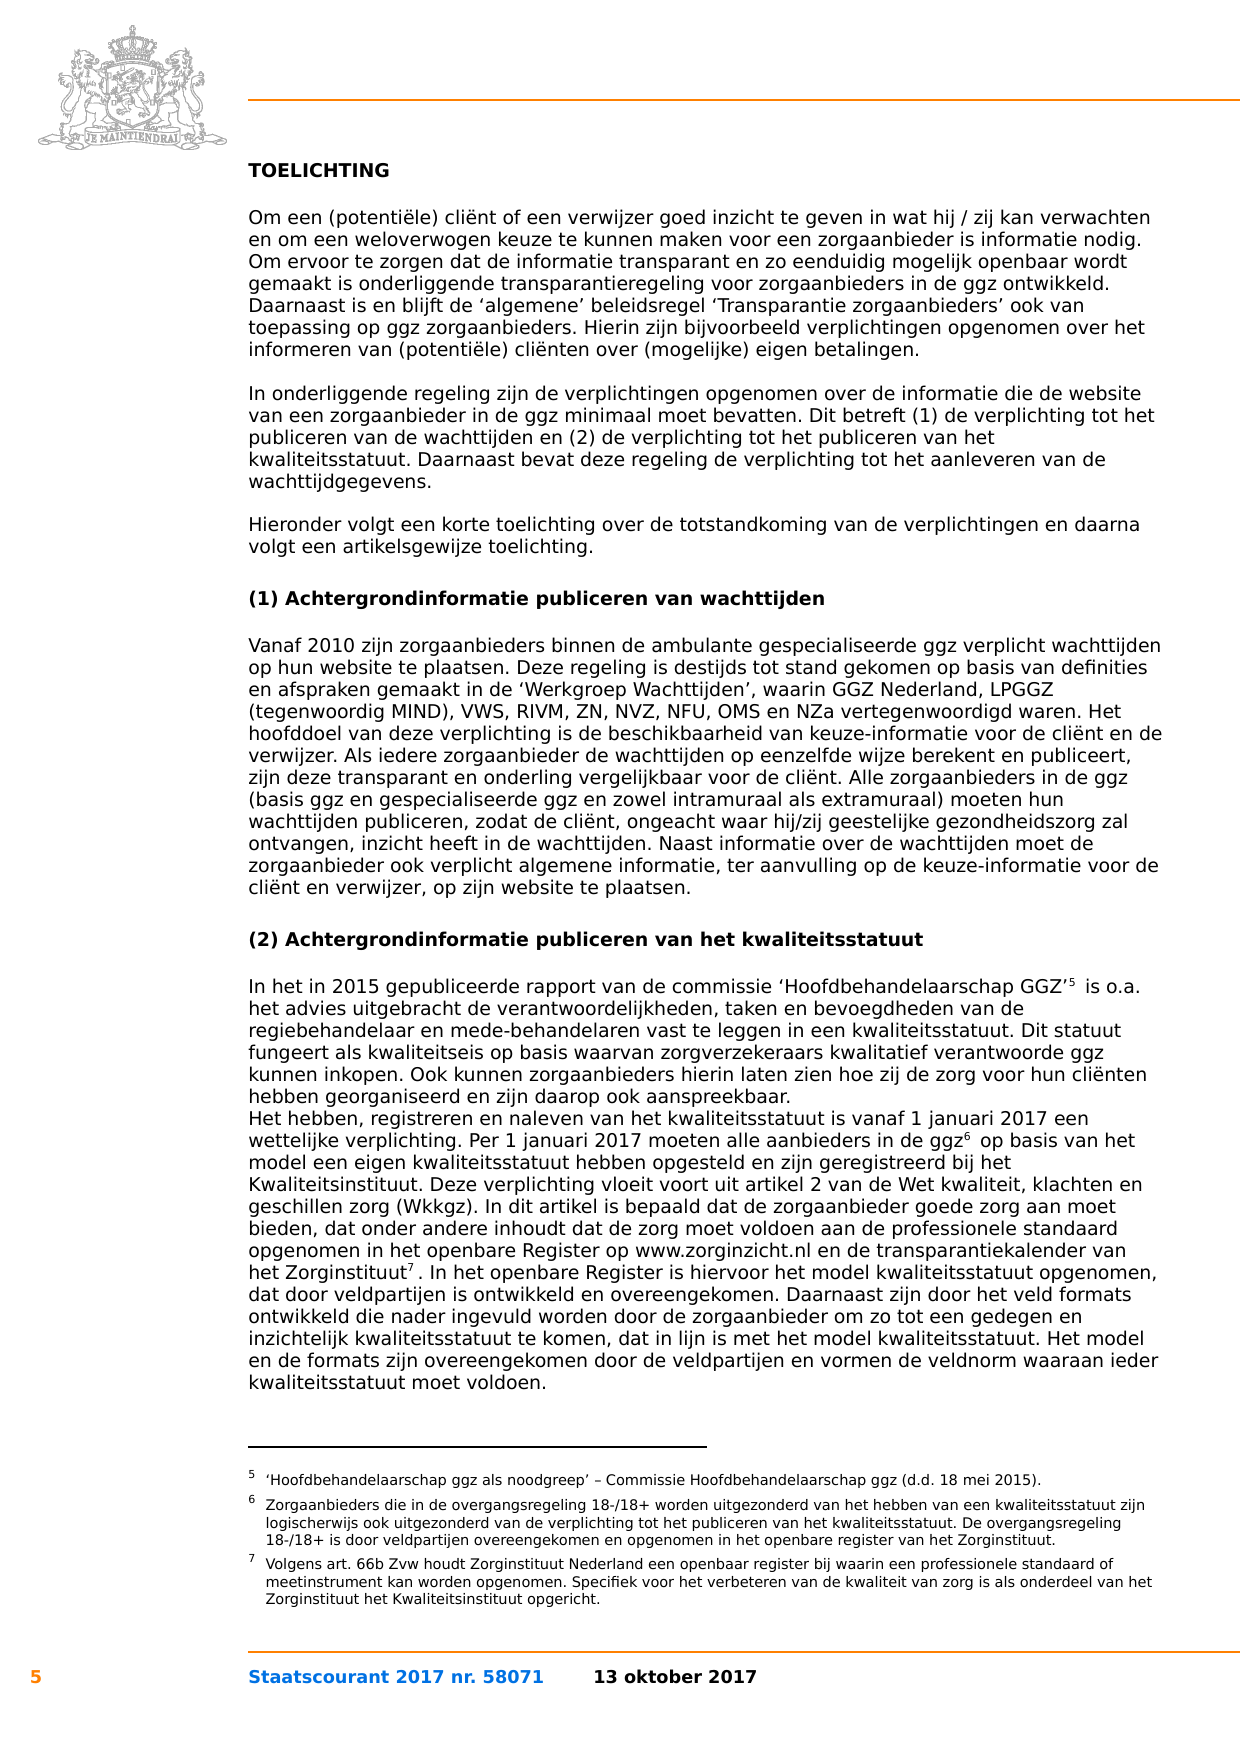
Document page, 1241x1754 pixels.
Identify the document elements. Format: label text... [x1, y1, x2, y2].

text In het in 2015 gepubliceerde rapport van de commissie ‘Hoofdbehandelaarschap GGZ’ is o.a. het advies uitgebracht de verantwoordelijkheden, taken en bevoegdheden van de regiebehandelaar en mede-behandelaren vast te leggen in een kwaliteitsstatuut. Dit statuut fungeert als kwaliteitseis op basis waarvan zorgverzekeraars kwalitatief verantwoorde ggz kunnen inkopen. Ook kunnen zorgaanbieders hierin laten zien hoe zij de zorg voor hun cliënten hebben georganiseerd en zijn daarop ook aanspreekbaar. [248, 976, 1163, 1108]
subtitle (1) Achtergrondinformatie publiceren van wachttijden [248, 588, 1163, 610]
text Het hebben, registreren en naleven van het kwaliteitsstatuut is vanaf 1 januari 2017 een wettelijke verplichting. Per 1 januari 2017 moeten alle aanbieders in de ggz op basis van het model een eigen kwaliteitsstatuut hebben opgesteld en zijn geregistreerd bij het Kwaliteitsinstituut. Deze verplichting vloeit voort uit artikel 2 van de Wet kwaliteit, klachten en geschillen zorg (Wkkgz). In dit artikel is bepaald dat de zorgaanbieder goede zorg aan moet bieden, dat onder andere inhoudt dat de zorg moet voldoen aan de professionele standaard opgenomen in het openbare Register op www.zorginzicht.nl en de transparantiekalender van het Zorginstituut. In het openbare Register is hiervoor het model kwaliteitsstatuut opgenomen, dat door veldpartijen is ontwikkeld en overeengekomen. Daarnaast zijn door het veld formats ontwikkeld die nader ingevuld worden door de zorgaanbieder om zo tot een gedegen en inzichtelijk kwaliteitsstatuut te komen, dat in lijn is met het model kwaliteitsstatuut. Het model en de formats zijn overeengekomen door de veldpartijen en vormen de veldnorm waaraan ieder kwaliteitsstatuut moet voldoen. [248, 1108, 1163, 1394]
text Volgens art. 66b Zvw houdt Zorginstituut Nederland een openbaar register bij waarin een professionele standaard of meetinstrument kan worden opgenomen. Specifiek voor het verbeteren van de kwaliteit van zorg is als onderdeel van het Zorginstituut het Kwaliteitsinstituut opgericht. [248, 1552, 1163, 1608]
text In onderliggende regeling zijn de verplichtingen opgenomen over de informatie die de website van een zorgaanbieder in de ggz minimaal moet bevatten. Dit betreft (1) de verplichting tot het publiceren van de wachttijden en (2) de verplichting tot het publiceren van het kwaliteitsstatuut. Daarnaast bevat deze regeling de verplichting tot het aanleveren van de wachttijdgegevens. [248, 383, 1163, 492]
text Vanaf 2010 zijn zorgaanbieders binnen de ambulante gespecialiseerde ggz verplicht wachttijden op hun website te plaatsen. Deze regeling is destijds tot stand gekomen op basis van definities en afspraken gemaakt in de ‘Werkgroep Wachttijden’, waarin GGZ Nederland, LPGGZ (tegenwoordig MIND), VWS, RIVM, ZN, NVZ, NFU, OMS en NZa vertegenwoordigd waren. Het hoofddoel van deze verplichting is de beschikbaarheid van keuze-informatie voor de cliënt en de verwijzer. Als iedere zorgaanbieder de wachttijden op eenzelfde wijze berekent en publiceert, zijn deze transparant en onderling vergelijkbaar voor de cliënt. Alle zorgaanbieders in de ggz (basis ggz en gespecialiseerde ggz en zowel intramuraal als extramuraal) moeten hun wachttijden publiceren, zodat de cliënt, ongeacht waar hij/zij geestelijke gezondheidszorg zal ontvangen, inzicht heeft in de wachttijden. Naast informatie over de wachttijden moet de zorgaanbieder ook verplicht algemene informatie, ter aanvulling op de keuze-informatie voor de cliënt en verwijzer, op zijn website te plaatsen. [248, 635, 1163, 899]
subtitle (2) Achtergrondinformatie publiceren van het kwaliteitsstatuut [248, 929, 1163, 951]
picture [38, 25, 227, 150]
subtitle TOELICHTING [248, 160, 1163, 182]
text Zorgaanbieders die in de overgangsregeling 18-/18+ worden uitgezonderd van het hebben van een kwaliteitsstatuut zijn logischerwijs ook uitgezonderd van de verplichting tot het publiceren van het kwaliteitsstatuut. De overgangsregeling 18-/18+ is door veldpartijen overeengekomen en opgenomen in het openbare register van het Zorginstituut. [248, 1493, 1163, 1549]
text Hieronder volgt een korte toelichting over de totstandkoming van de verplichtingen en daarna volgt een artikelsgewijze toelichting. [248, 514, 1163, 558]
text Om een (potentiële) cliënt of een verwijzer goed inzicht te geven in wat hij / zij kan verwachten en om een weloverwogen keuze te kunnen maken voor een zorgaanbieder is informatie nodig. Om ervoor te zorgen dat de informatie transparant en zo eenduidig mogelijk openbaar wordt gemaakt is onderliggende transparantieregeling voor zorgaanbieders in de ggz ontwikkeld. Daarnaast is en blijft de ‘algemene’ beleidsregel ‘Transparantie zorgaanbieders’ ook van toepassing op ggz zorgaanbieders. Hierin zijn bijvoorbeeld verplichtingen opgenomen over het informeren van (potentiële) cliënten over (mogelijke) eigen betalingen. [248, 207, 1163, 361]
text ‘Hoofdbehandelaarschap ggz als noodgreep’ – Commissie Hoofdbehandelaarschap ggz (d.d. 18 mei 2015). [248, 1468, 1163, 1490]
